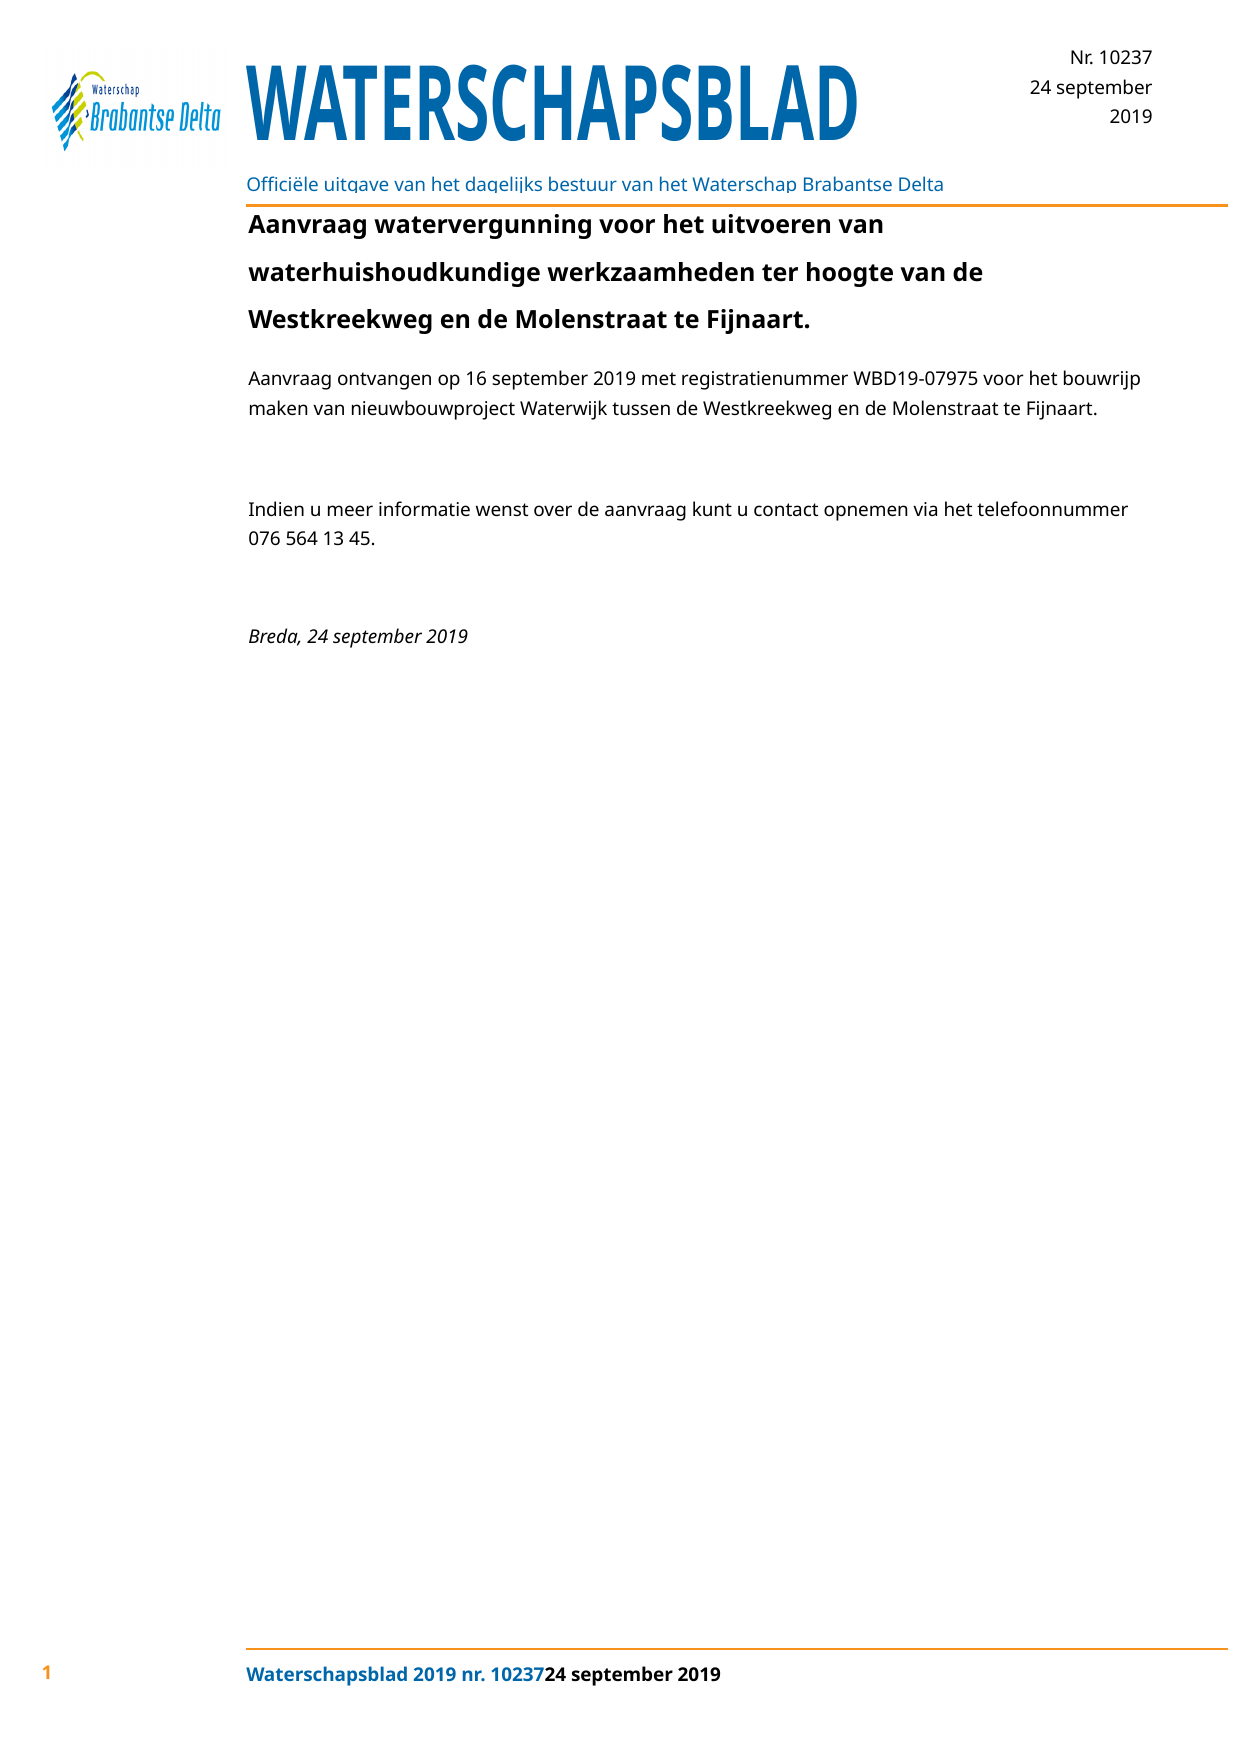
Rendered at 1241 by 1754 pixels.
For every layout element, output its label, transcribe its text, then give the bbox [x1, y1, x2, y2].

text Aanvraag watervergunning voor het uitvoeren van waterhuishoudkundige werkzaamheden ter hoogte van de Westkreekweg en de Molenstraat te Fijnaart. [248, 207, 1152, 336]
text Breda, 24 september 2019 [248, 624, 1152, 649]
text Indien u meer informatie wenst over de aanvraag kunt u contact opnemen via het telefoonnummer 076 564 13 45. [248, 496, 1152, 551]
text Aanvraag ontvangen op 16 september 2019 met registratienummer WBD19-07975 voor het bouwrijp maken van nieuwbouwproject Waterwijk tussen de Westkreekweg en de Molenstraat te Fijnaart. [248, 366, 1152, 421]
picture [41, 47, 231, 172]
